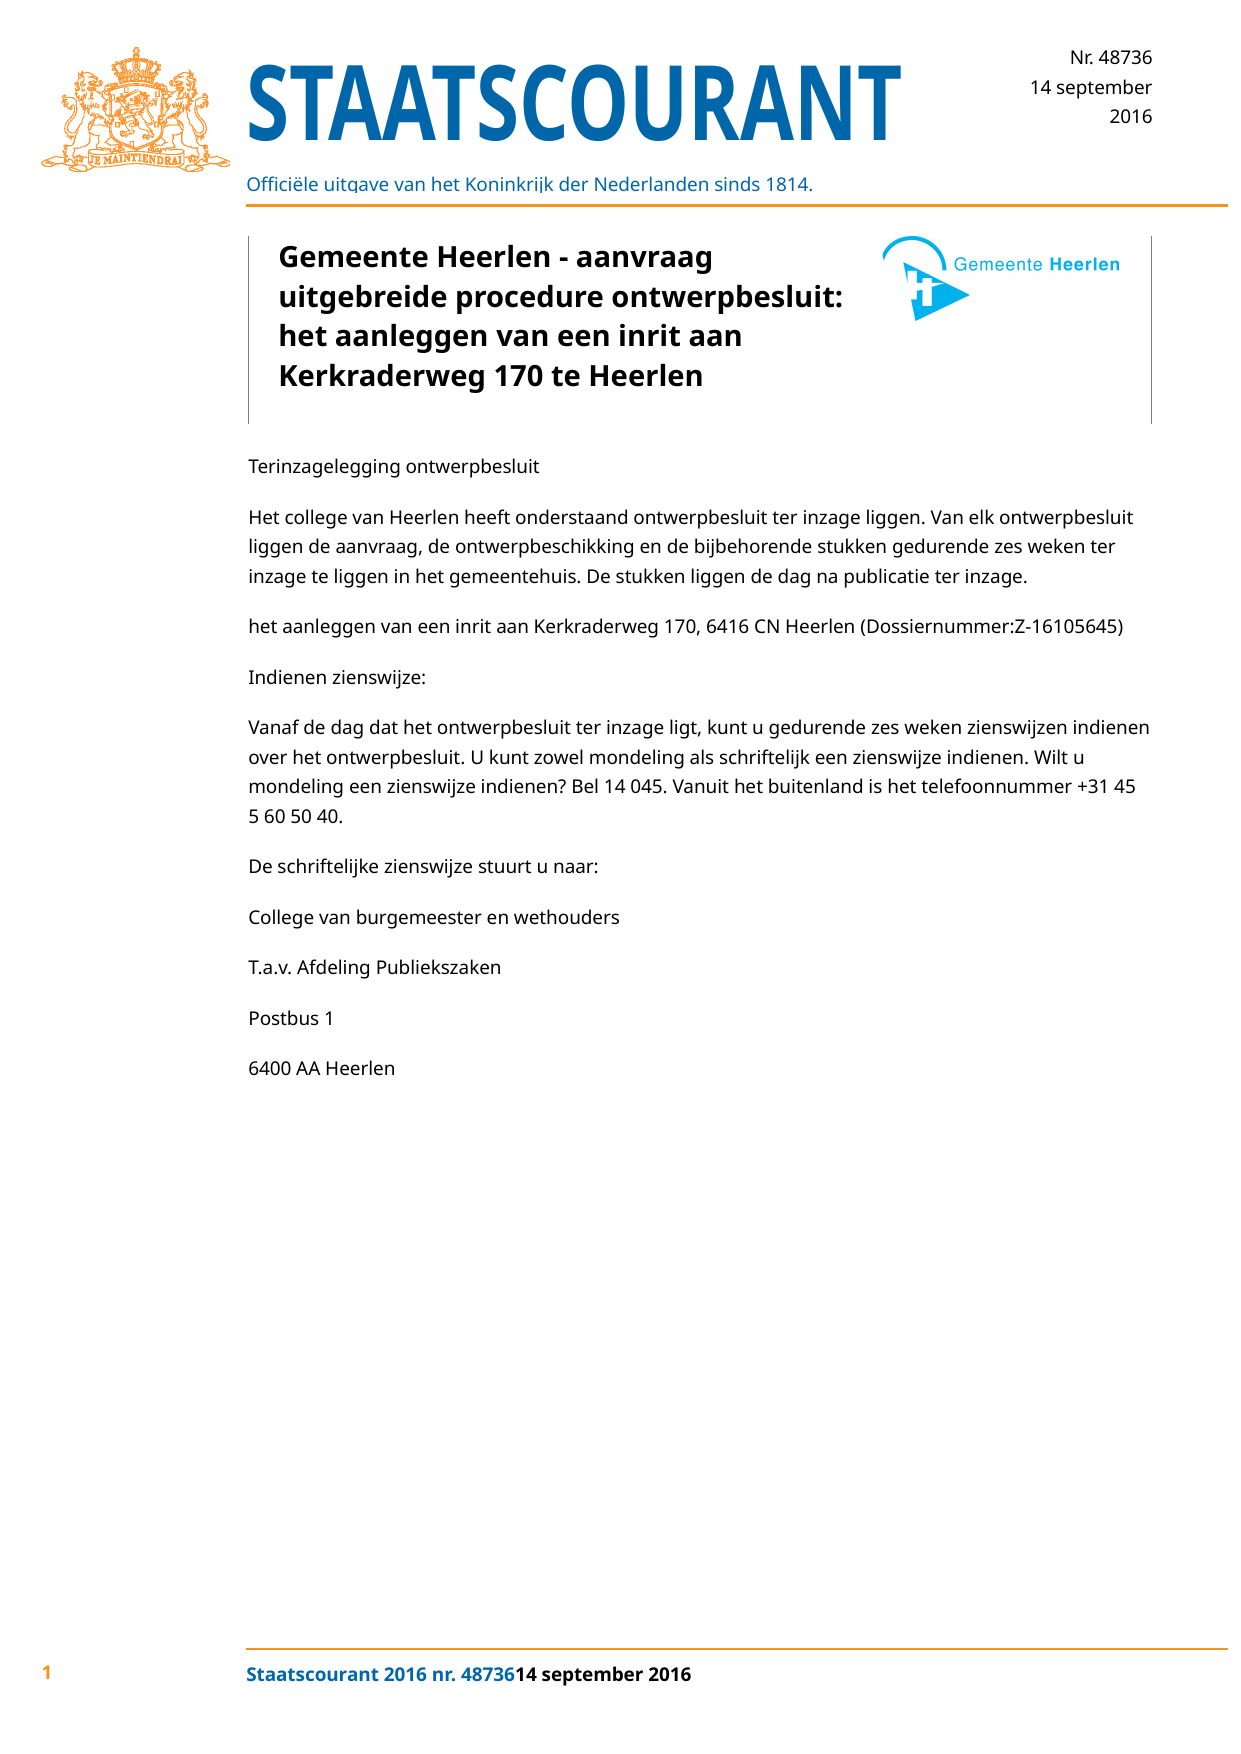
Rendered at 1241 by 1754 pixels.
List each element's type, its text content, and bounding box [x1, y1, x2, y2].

table_header [850, 236, 1151, 424]
table_header Gemeente Heerlen - aanvraag uitgebreide procedure ontwerpbesluit: het aanleggen van een inrit aan Kerkraderweg 170 te Heerlen [249, 236, 850, 424]
text Het college van Heerlen heeft onderstaand ontwerpbesluit ter inzage liggen. Van elk ontwerpbesluit liggen de aanvraag, de ontwerpbeschikking en de bijbehorende stukken gedurende zes weken ter inzage te liggen in het gemeentehuis. De stukken liggen de dag na publicatie ter inzage. [248, 504, 1152, 589]
picture [41, 47, 231, 172]
text College van burgemeester en wethouders [248, 904, 1152, 930]
text Postbus 1 [248, 1005, 1152, 1031]
text 6400 AA Heerlen [248, 1055, 1152, 1081]
text Indienen zienswijze: [248, 664, 1152, 690]
text Terinzagelegging ontwerpbesluit [248, 454, 1152, 479]
text Vanaf de dag dat het ontwerpbesluit ter inzage ligt, kunt u gedurende zes weken zienswijzen indienen over het ontwerpbesluit. U kunt zowel mondeling als schriftelijk een zienswijze indienen. Wilt u mondeling een zienswijze indienen? Bel 14 045. Vanuit het buitenland is het telefoonnummer +31 45 5 60 50 40. [248, 714, 1152, 829]
picture [882, 236, 1119, 321]
picture [882, 236, 903, 252]
text T.a.v. Afdeling Publiekszaken [248, 954, 1152, 980]
text De schriftelijke zienswijze stuurt u naar: [248, 854, 1152, 879]
text het aanleggen van een inrit aan Kerkraderweg 170, 6416 CN Heerlen (Dossiernummer:Z-16105645) [248, 614, 1152, 639]
